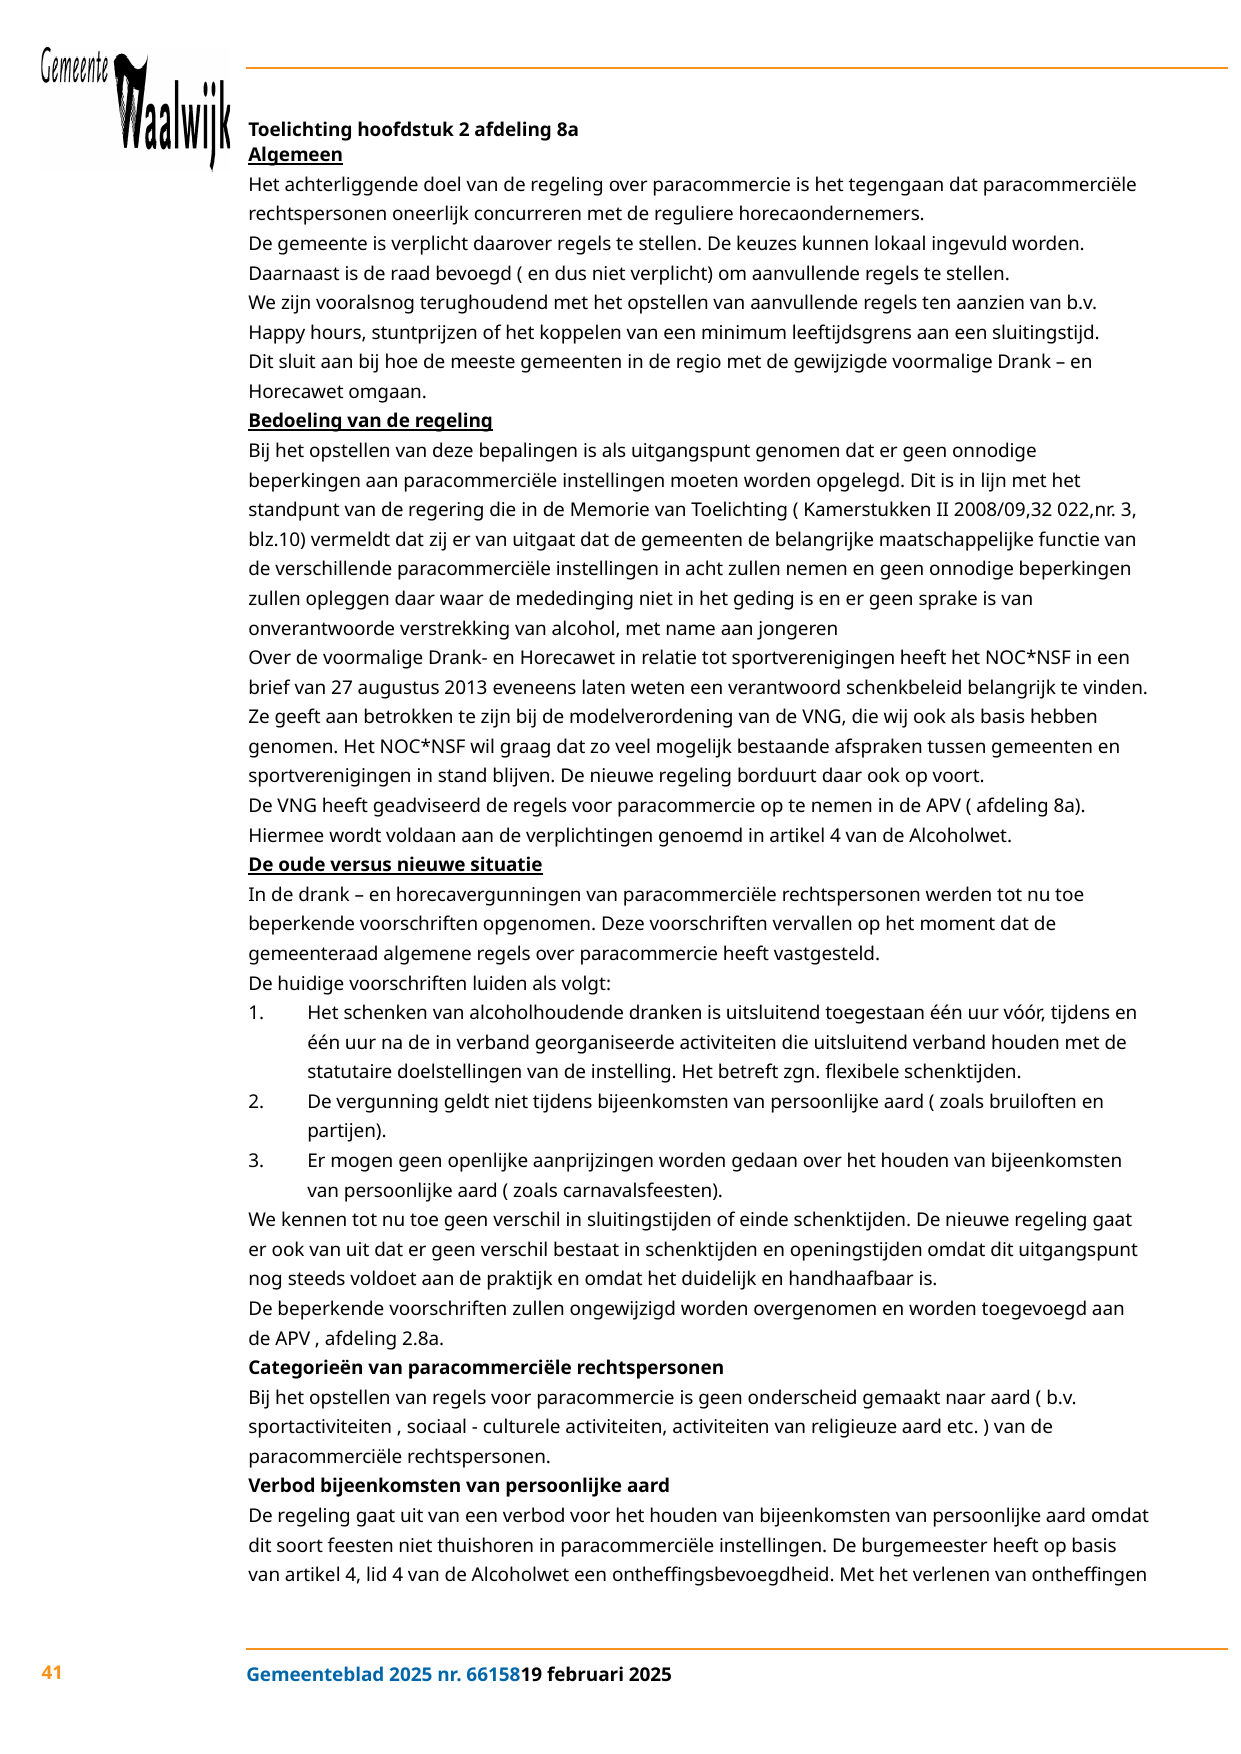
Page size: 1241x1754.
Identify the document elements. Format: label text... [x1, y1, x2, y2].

list Er mogen geen openlijke aanprijzingen worden gedaan over het houden van bijeenkomsten van persoonlijke aard ( zoals carnavalsfeesten). [248, 1147, 1152, 1203]
text Dit sluit aan bij hoe de meeste gemeenten in de regio met de gewijzigde voormalige Drank – en Horecawet omgaan. [248, 348, 1152, 404]
text Het achterliggende doel van de regeling over paracommercie is het tegengaan dat paracommerciële rechtspersonen oneerlijk concurreren met de reguliere horecaondernemers. [248, 171, 1152, 226]
text Categorieën van paracommerciële rechtspersonen [248, 1354, 1152, 1380]
text We kennen tot nu toe geen verschil in sluitingstijden of einde schenktijden. De nieuwe regeling gaat er ook van uit dat er geen verschil bestaat in schenktijden en openingstijden omdat dit uitgangspunt nog steeds voldoet aan de praktijk en omdat het duidelijk en handhaafbaar is. [248, 1206, 1152, 1291]
text Hiermee wordt voldaan aan de verplichtingen genoemd in artikel 4 van de Alcoholwet. [248, 822, 1152, 848]
text De VNG heeft geadviseerd de regels voor paracommercie op te nemen in de APV ( afdeling 8a). [248, 792, 1152, 818]
text De huidige voorschriften luiden als volgt: [248, 970, 1152, 996]
text De beperkende voorschriften zullen ongewijzigd worden overgenomen en worden toegevoegd aan de APV , afdeling 2.8a. [248, 1295, 1152, 1351]
text De gemeente is verplicht daarover regels te stellen. De keuzes kunnen lokaal ingevuld worden. [248, 230, 1152, 256]
text Daarnaast is de raad bevoegd ( en dus niet verplicht) om aanvullende regels te stellen. [248, 260, 1152, 286]
text Bedoeling van de regeling [248, 408, 1152, 433]
text Over de voormalige Drank- en Horecawet in relatie tot sportverenigingen heeft het NOC*NSF in een brief van 27 augustus 2013 eveneens laten weten een verantwoord schenkbeleid belangrijk te vinden. Ze geeft aan betrokken te zijn bij de modelverordening van de VNG, die wij ook als basis hebben genomen. Het NOC*NSF wil graag dat zo veel mogelijk bestaande afspraken tussen gemeenten en sportverenigingen in stand blijven. De nieuwe regeling borduurt daar ook op voort. [248, 644, 1152, 788]
text Verbod bijeenkomsten van persoonlijke aard [248, 1473, 1152, 1498]
text In de drank – en horecavergunningen van paracommerciële rechtspersonen werden tot nu toe beperkende voorschriften opgenomen. Deze voorschriften vervallen op het moment dat de gemeenteraad algemene regels over paracommercie heeft vastgesteld. [248, 881, 1152, 966]
text De oude versus nieuwe situatie [248, 851, 1152, 877]
text Algemeen [248, 141, 1152, 167]
picture [41, 47, 231, 172]
text Bij het opstellen van deze bepalingen is als uitgangspunt genomen dat er geen onnodige beperkingen aan paracommerciële instellingen moeten worden opgelegd. Dit is in lijn met het standpunt van de regering die in de Memorie van Toelichting ( Kamerstukken II 2008/09,32 022,nr. 3, blz.10) vermeldt dat zij er van uitgaat dat de gemeenten de belangrijke maatschappelijke functie van de verschillende paracommerciële instellingen in acht zullen nemen en geen onnodige beperkingen zullen opleggen daar waar de mededinging niet in het geding is en er geen sprake is van onverantwoorde verstrekking van alcohol, met name aan jongeren [248, 437, 1152, 641]
text We zijn vooralsnog terughoudend met het opstellen van aanvullende regels ten aanzien van b.v. Happy hours, stuntprijzen of het koppelen van een minimum leeftijdsgrens aan een sluitingstijd. [248, 289, 1152, 345]
list Het schenken van alcoholhoudende dranken is uitsluitend toegestaan één uur vóór, tijdens en één uur na de in verband georganiseerde activiteiten die uitsluitend verband houden met de statutaire doelstellingen van de instelling. Het betreft zgn. flexibele schenktijden. [248, 999, 1152, 1084]
text De regeling gaat uit van een verbod voor het houden van bijeenkomsten van persoonlijke aard omdat dit soort feesten niet thuishoren in paracommerciële instellingen. De burgemeester heeft op basis van artikel 4, lid 4 van de Alcoholwet een ontheffingsbevoegdheid. Met het verlenen van ontheffingen [248, 1502, 1152, 1587]
list De vergunning geldt niet tijdens bijeenkomsten van persoonlijke aard ( zoals bruiloften en partijen). [248, 1088, 1152, 1143]
text Toelichting hoofdstuk 2 afdeling 8a [248, 116, 1152, 141]
text Bij het opstellen van regels voor paracommercie is geen onderscheid gemaakt naar aard ( b.v. sportactiviteiten , sociaal - culturele activiteiten, activiteiten van religieuze aard etc. ) van de paracommerciële rechtspersonen. [248, 1384, 1152, 1469]
